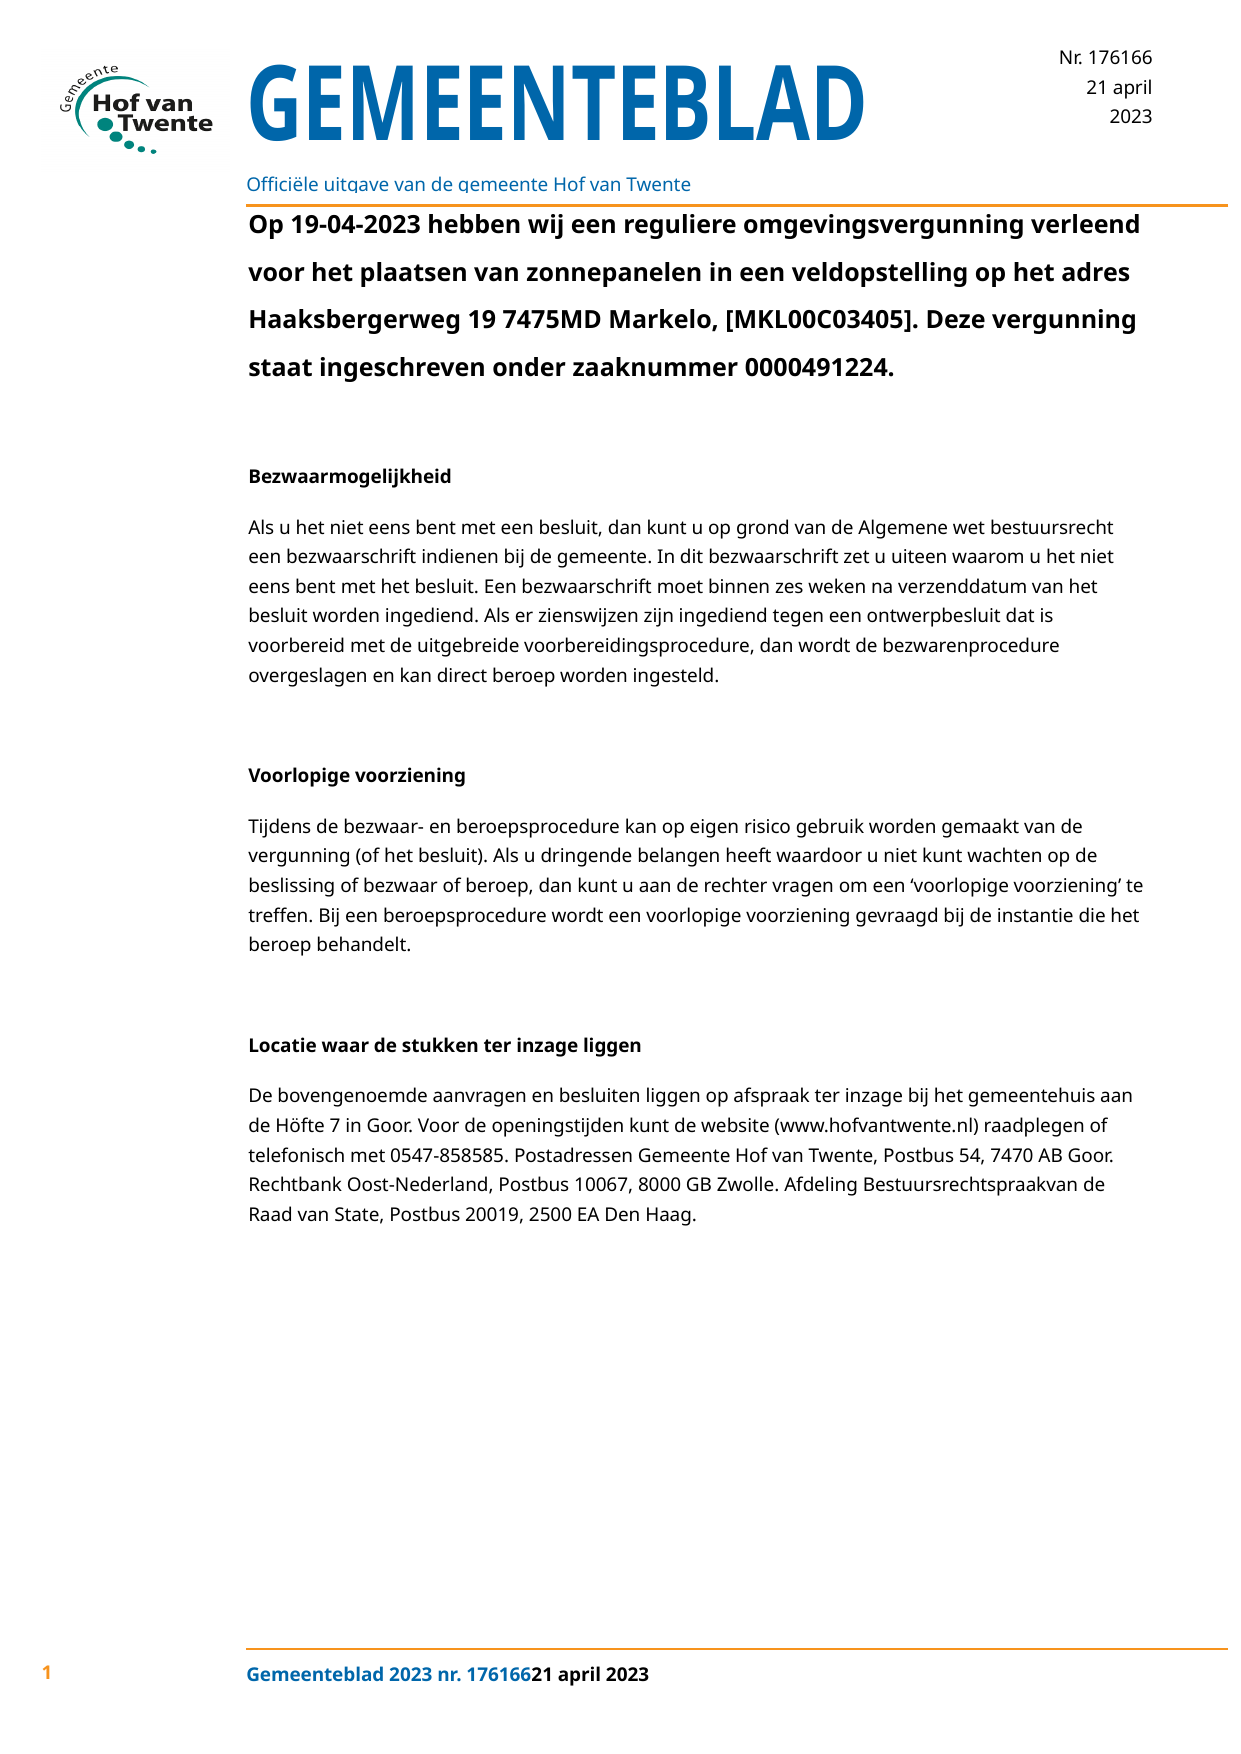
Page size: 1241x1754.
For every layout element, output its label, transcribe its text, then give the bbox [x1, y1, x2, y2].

text Locatie waar de stukken ter inzage liggen [248, 1032, 1152, 1058]
text Voorlopige voorziening [248, 763, 1152, 788]
text Bezwaarmogelijkheid [248, 463, 1152, 489]
text Op 19-04-2023 hebben wij een reguliere omgevingsvergunning verleend voor het plaatsen van zonnepanelen in een veldopstelling op het adres Haaksbergerweg 19 7475MD Markelo, [MKL00C03405]. Deze vergunning staat ingeschreven onder zaaknummer 0000491224. [248, 207, 1152, 384]
text Tijdens de bezwaar- en beroepsprocedure kan op eigen risico gebruik worden gemaakt van de vergunning (of het besluit). Als u dringende belangen heeft waardoor u niet kunt wachten op de beslissing of bezwaar of beroep, dan kunt u aan de rechter vragen om een ‘voorlopige voorziening’ te treffen. Bij een beroepsprocedure wordt een voorlopige voorziening gevraagd bij de instantie die het beroep behandelt. [248, 813, 1152, 957]
picture [41, 47, 231, 172]
text De bovengenoemde aanvragen en besluiten liggen op afspraak ter inzage bij het gemeentehuis aan de Höfte 7 in Goor. Voor de openingstijden kunt de website (www.hofvantwente.nl) raadplegen of telefonisch met 0547-858585. Postadressen Gemeente Hof van Twente, Postbus 54, 7470 AB Goor. Rechtbank Oost-Nederland, Postbus 10067, 8000 GB Zwolle. Afdeling Bestuursrechtspraakvan de Raad van State, Postbus 20019, 2500 EA Den Haag. [248, 1083, 1152, 1227]
text Als u het niet eens bent met een besluit, dan kunt u op grond van de Algemene wet bestuursrecht een bezwaarschrift indienen bij de gemeente. In dit bezwaarschrift zet u uiteen waarom u het niet eens bent met het besluit. Een bezwaarschrift moet binnen zes weken na verzenddatum van het besluit worden ingediend. Als er zienswijzen zijn ingediend tegen een ontwerpbesluit dat is voorbereid met de uitgebreide voorbereidingsprocedure, dan wordt de bezwarenprocedure overgeslagen en kan direct beroep worden ingesteld. [248, 514, 1152, 688]
